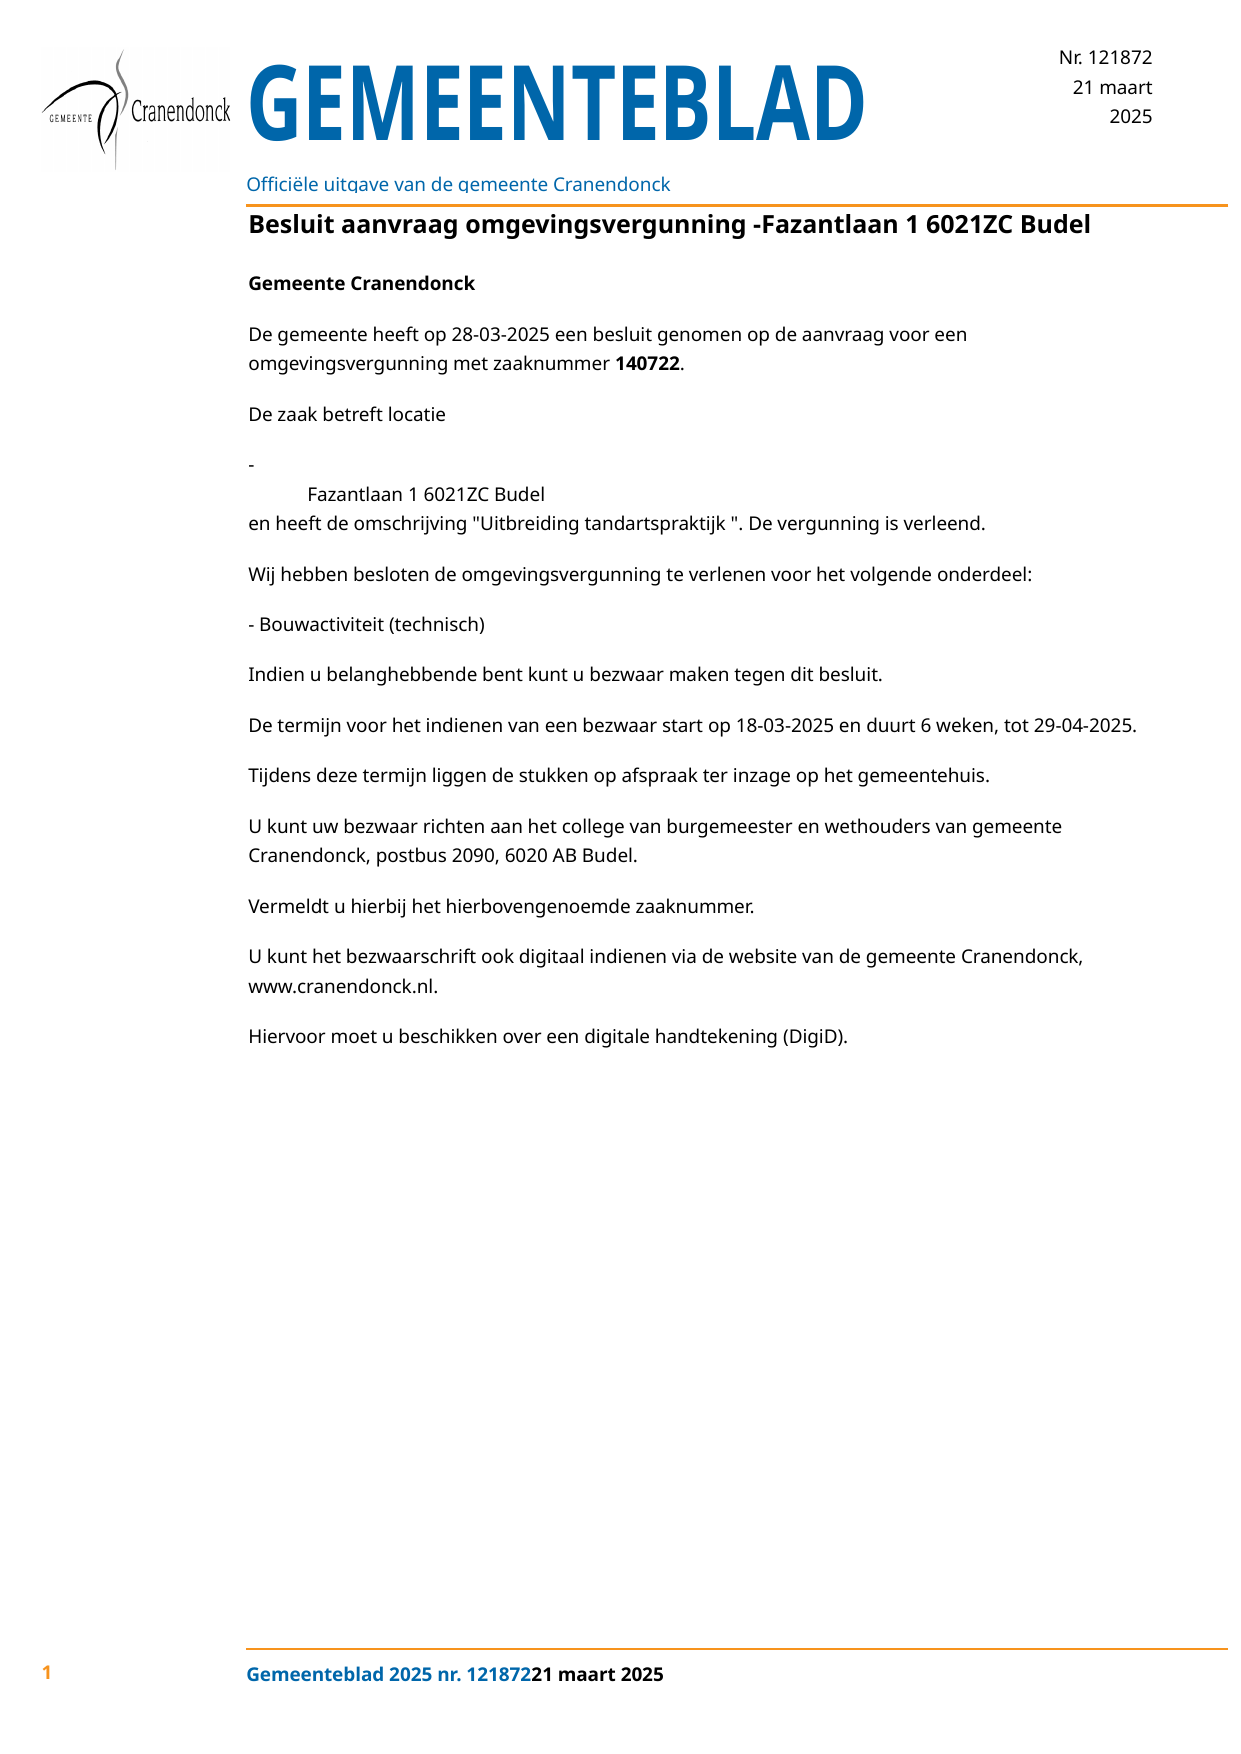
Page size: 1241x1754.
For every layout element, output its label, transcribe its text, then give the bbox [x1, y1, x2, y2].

text Besluit aanvraag omgevingsvergunning -Fazantlaan 1 6021ZC Budel [248, 207, 1152, 241]
text De zaak betreft locatie [248, 401, 1152, 426]
text Gemeente Cranendonck [248, 270, 1152, 296]
text Hiervoor moet u beschikken over een digitale handtekening (DigiD). [248, 1023, 1152, 1049]
text U kunt uw bezwaar richten aan het college van burgemeester en wethouders van gemeente Cranendonck, postbus 2090, 6020 AB Budel. [248, 813, 1152, 868]
picture [41, 47, 231, 172]
text - Bouwactiviteit (technisch) [248, 611, 1152, 637]
text Tijdens deze termijn liggen de stukken op afspraak ter inzage op het gemeentehuis. [248, 762, 1152, 788]
text en heeft de omschrijving "Uitbreiding tandartspraktijk ". De vergunning is verleend. [248, 510, 1152, 536]
text De gemeente heeft op 28-03-2025 een besluit genomen op de aanvraag voor een omgevingsvergunning met zaaknummer 140722. [248, 321, 1152, 376]
list Fazantlaan 1 6021ZC Budel [248, 481, 1152, 506]
text Indien u belanghebbende bent kunt u bezwaar maken tegen dit besluit. [248, 662, 1152, 687]
text De termijn voor het indienen van een bezwaar start op 18-03-2025 en duurt 6 weken, tot 29-04-2025. [248, 712, 1152, 738]
text U kunt het bezwaarschrift ook digitaal indienen via de website van de gemeente Cranendonck, www.cranendonck.nl. [248, 943, 1152, 998]
text Vermeldt u hierbij het hierbovengenoemde zaaknummer. [248, 893, 1152, 918]
text Wij hebben besloten de omgevingsvergunning te verlenen voor het volgende onderdeel: [248, 561, 1152, 586]
